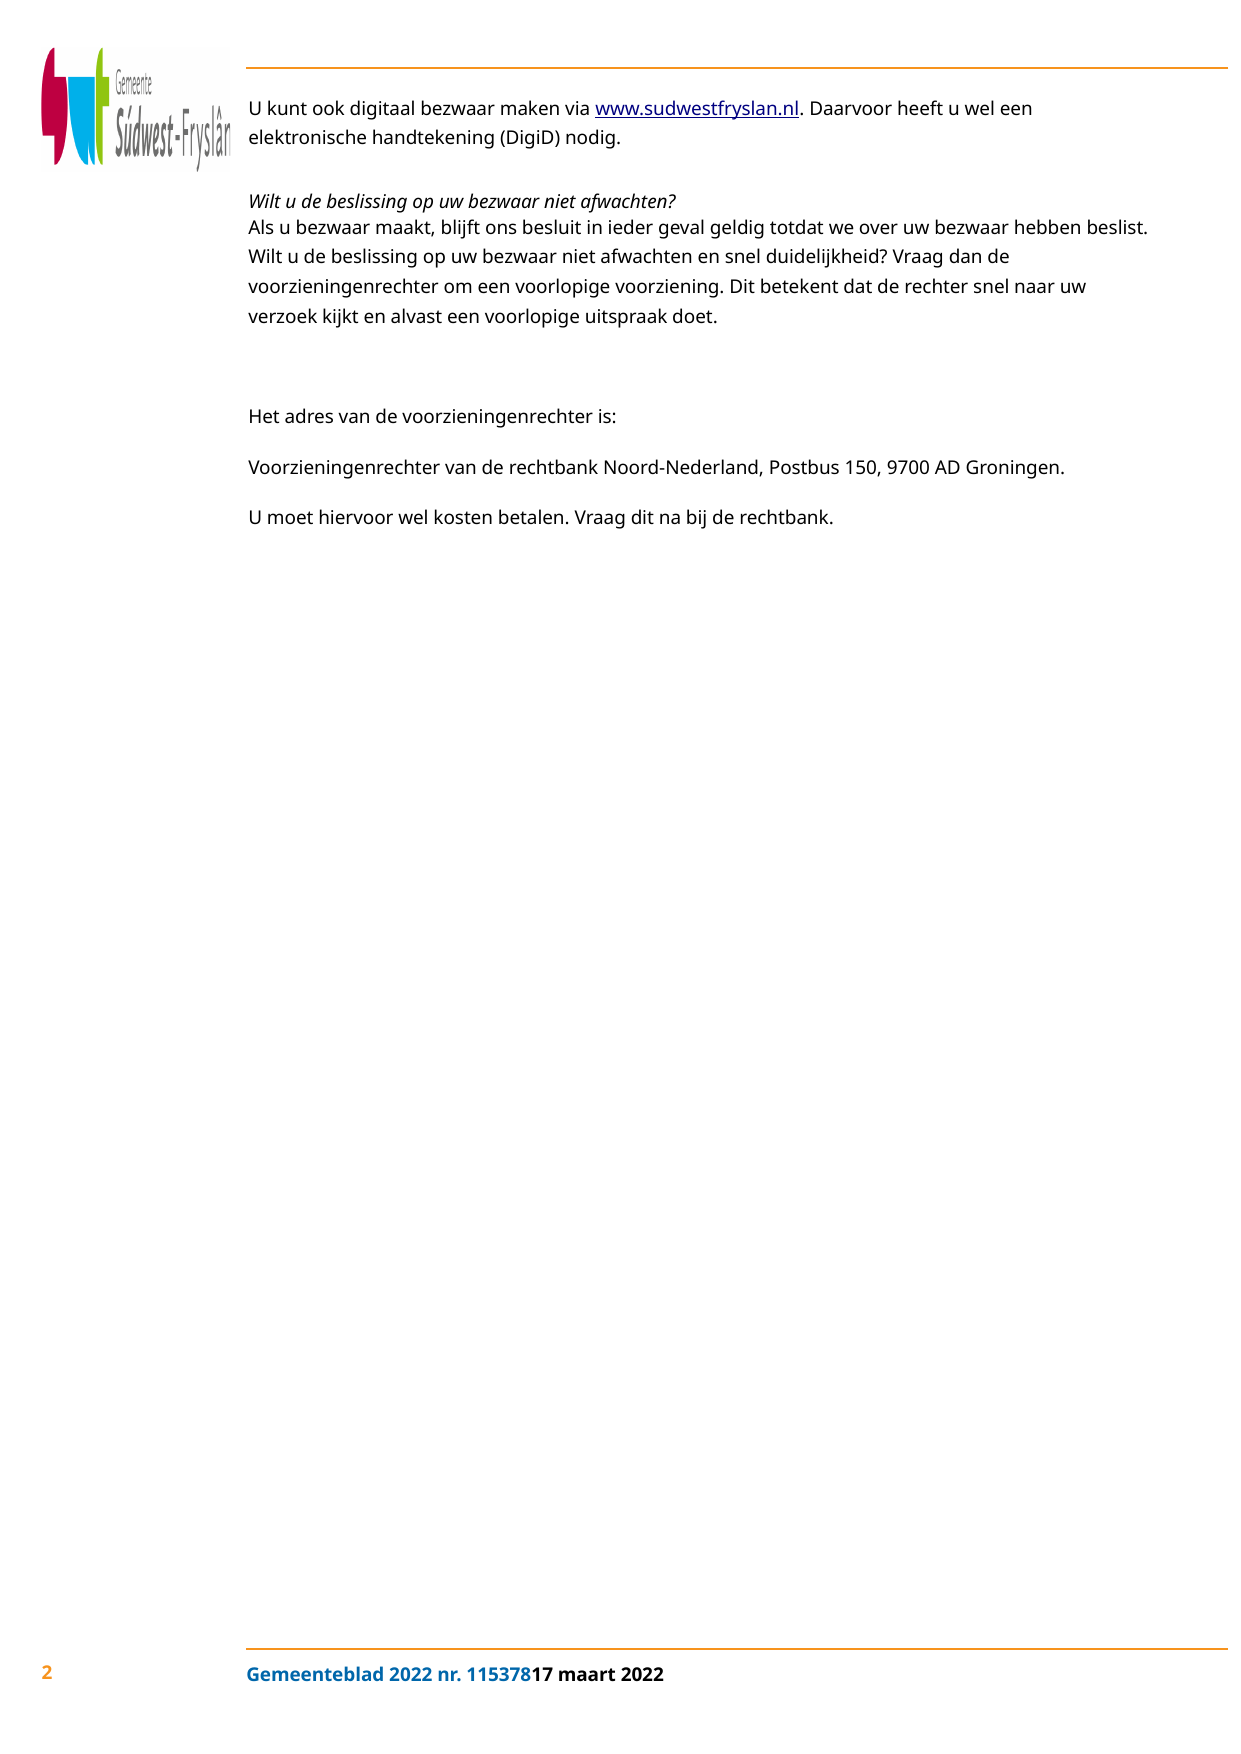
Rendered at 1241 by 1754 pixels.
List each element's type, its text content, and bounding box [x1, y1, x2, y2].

text Voorzieningenrechter van de rechtbank Noord-Nederland, Postbus 150, 9700 AD Groningen. [248, 454, 1152, 480]
text U moet hiervoor wel kosten betalen. Vraag dit na bij de rechtbank. [248, 504, 1152, 530]
text Het adres van de voorzieningenrechter is: [248, 404, 1152, 429]
text Wilt u de beslissing op uw bezwaar niet afwachten? [248, 188, 1152, 214]
text Als u bezwaar maakt, blijft ons besluit in ieder geval geldig totdat we over uw bezwaar hebben beslist. Wilt u de beslissing op uw bezwaar niet afwachten en snel duidelijkheid? Vraag dan de voorzieningenrechter om een voorlopige voorziening. Dit betekent dat de rechter snel naar uw verzoek kijkt en alvast een voorlopige uitspraak doet. [248, 214, 1152, 328]
picture [41, 47, 231, 172]
text U kunt ook digitaal bezwaar maken via www.sudwestfryslan.nl. Daarvoor heeft u wel een elektronische handtekening (DigiD) nodig. [248, 95, 1152, 150]
